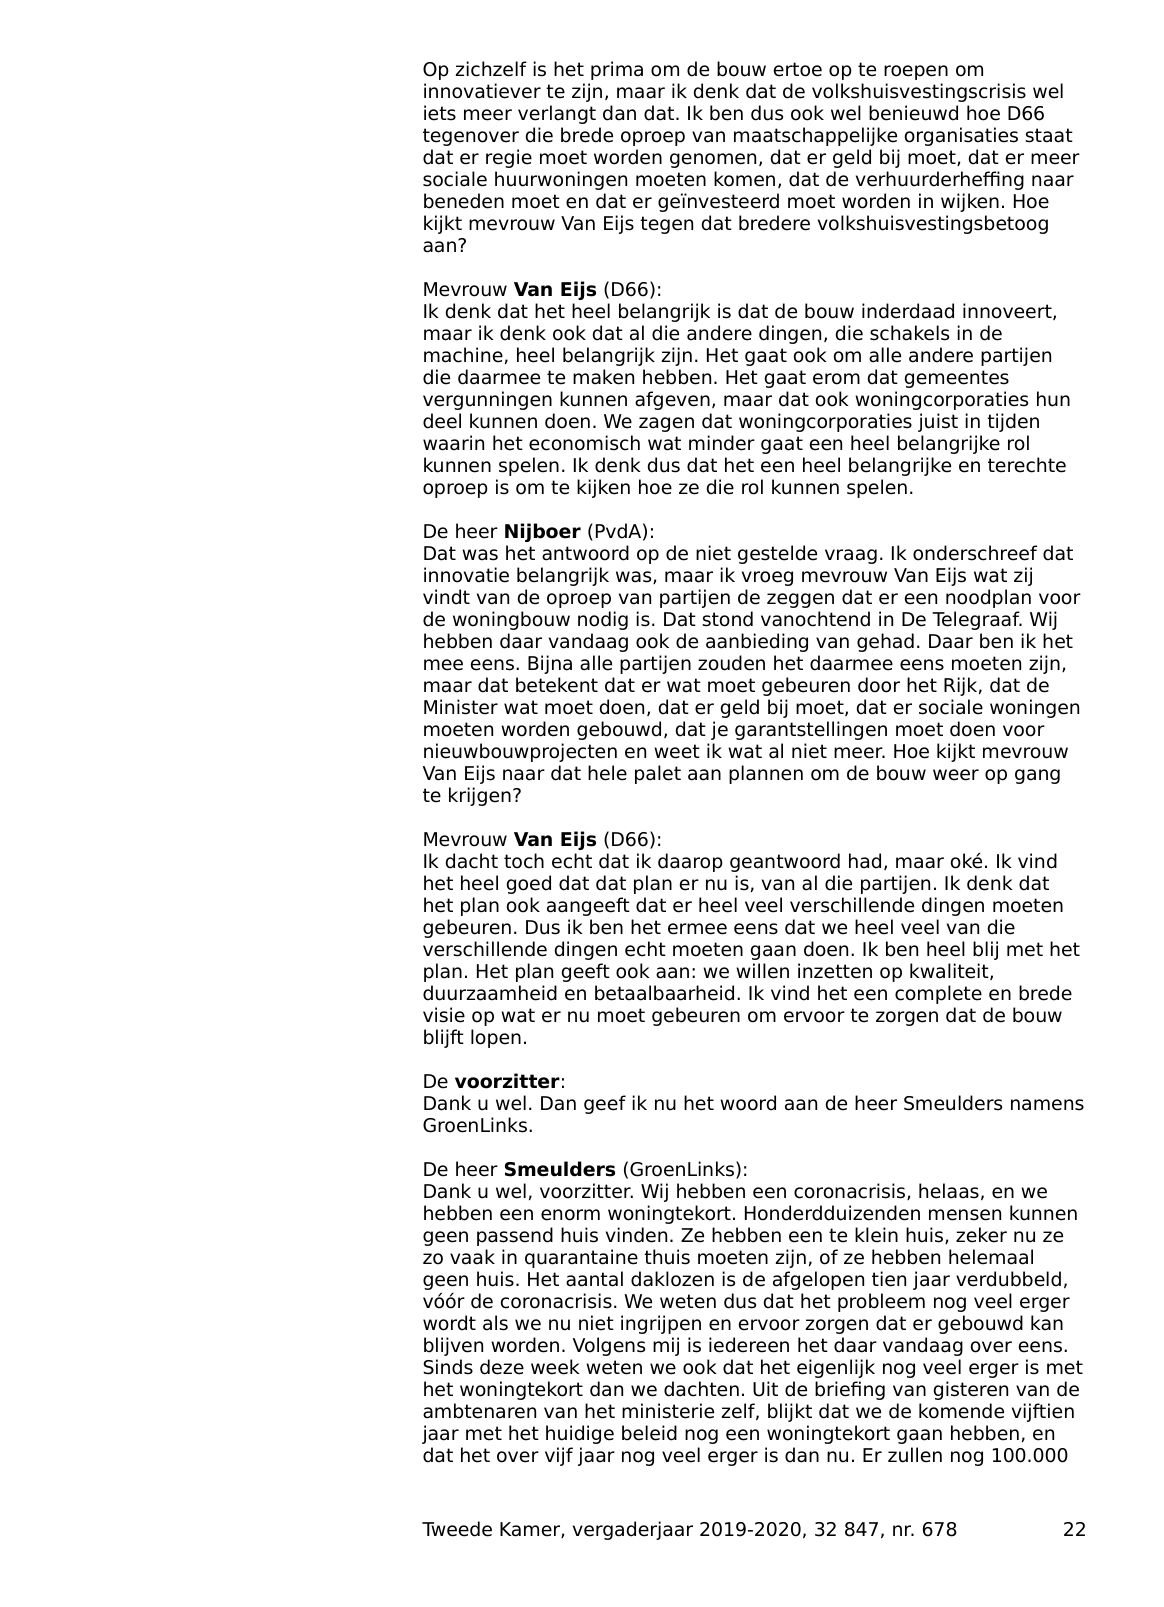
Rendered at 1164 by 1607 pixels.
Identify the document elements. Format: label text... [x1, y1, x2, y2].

text Mevrouw Van Eijs (D66): [422, 829, 1087, 851]
text De heer Smeulders (GroenLinks): [422, 1159, 1087, 1181]
text De voorzitter: [422, 1071, 1087, 1093]
text Dank u wel, voorzitter. Wij hebben een coronacrisis, helaas, en we hebben een enorm woningtekort. Honderdduizenden mensen kunnen geen passend huis vinden. Ze hebben een te klein huis, zeker nu ze zo vaak in quarantaine thuis moeten zijn, of ze hebben helemaal geen huis. Het aantal daklozen is de afgelopen tien jaar verdubbeld, vóór de coronacrisis. We weten dus dat het probleem nog veel erger wordt als we nu niet ingrijpen en ervoor zorgen dat er gebouwd kan blijven worden. Volgens mij is iedereen het daar vandaag over eens. [422, 1181, 1087, 1357]
text Ik denk dat het heel belangrijk is dat de bouw inderdaad innoveert, maar ik denk ook dat al die andere dingen, die schakels in de machine, heel belangrijk zijn. Het gaat ook om alle andere partijen die daarmee te maken hebben. Het gaat erom dat gemeentes vergunningen kunnen afgeven, maar dat ook woningcorporaties hun deel kunnen doen. We zagen dat woningcorporaties juist in tijden waarin het economisch wat minder gaat een heel belangrijke rol kunnen spelen. Ik denk dus dat het een heel belangrijke en terechte oproep is om te kijken hoe ze die rol kunnen spelen. [422, 301, 1087, 499]
text De heer Nijboer (PvdA): [422, 521, 1087, 543]
text Mevrouw Van Eijs (D66): [422, 279, 1087, 301]
text Ik dacht toch echt dat ik daarop geantwoord had, maar oké. Ik vind het heel goed dat dat plan er nu is, van al die partijen. Ik denk dat het plan ook aangeeft dat er heel veel verschillende dingen moeten gebeuren. Dus ik ben het ermee eens dat we heel veel van die verschillende dingen echt moeten gaan doen. Ik ben heel blij met het plan. Het plan geeft ook aan: we willen inzetten op kwaliteit, duurzaamheid en betaalbaarheid. Ik vind het een complete en brede visie op wat er nu moet gebeuren om ervoor te zorgen dat de bouw blijft lopen. [422, 851, 1087, 1049]
text Dank u wel. Dan geef ik nu het woord aan de heer Smeulders namens GroenLinks. [422, 1093, 1087, 1137]
text Op zichzelf is het prima om de bouw ertoe op te roepen om innovatiever te zijn, maar ik denk dat de volkshuisvestingscrisis wel iets meer verlangt dan dat. Ik ben dus ook wel benieuwd hoe D66 tegenover die brede oproep van maatschappelijke organisaties staat dat er regie moet worden genomen, dat er geld bij moet, dat er meer sociale huurwoningen moeten komen, dat de verhuurderheffing naar beneden moet en dat er geïnvesteerd moet worden in wijken. Hoe kijkt mevrouw Van Eijs tegen dat bredere volkshuisvestingsbetoog aan? [422, 59, 1087, 257]
text Sinds deze week weten we ook dat het eigenlijk nog veel erger is met het woningtekort dan we dachten. Uit de briefing van gisteren van de ambtenaren van het ministerie zelf, blijkt dat we de komende vijftien jaar met het huidige beleid nog een woningtekort gaan hebben, en dat het over vijf jaar nog veel erger is dan nu. Er zullen nog 100.000 [422, 1357, 1087, 1467]
text Dat was het antwoord op de niet gestelde vraag. Ik onderschreef dat innovatie belangrijk was, maar ik vroeg mevrouw Van Eijs wat zij vindt van de oproep van partijen de zeggen dat er een noodplan voor de woningbouw nodig is. Dat stond vanochtend in De Telegraaf. Wij hebben daar vandaag ook de aanbieding van gehad. Daar ben ik het mee eens. Bijna alle partijen zouden het daarmee eens moeten zijn, maar dat betekent dat er wat moet gebeuren door het Rijk, dat de Minister wat moet doen, dat er geld bij moet, dat er sociale woningen moeten worden gebouwd, dat je garantstellingen moet doen voor nieuwbouwprojecten en weet ik wat al niet meer. Hoe kijkt mevrouw Van Eijs naar dat hele palet aan plannen om de bouw weer op gang te krijgen? [422, 543, 1087, 807]
